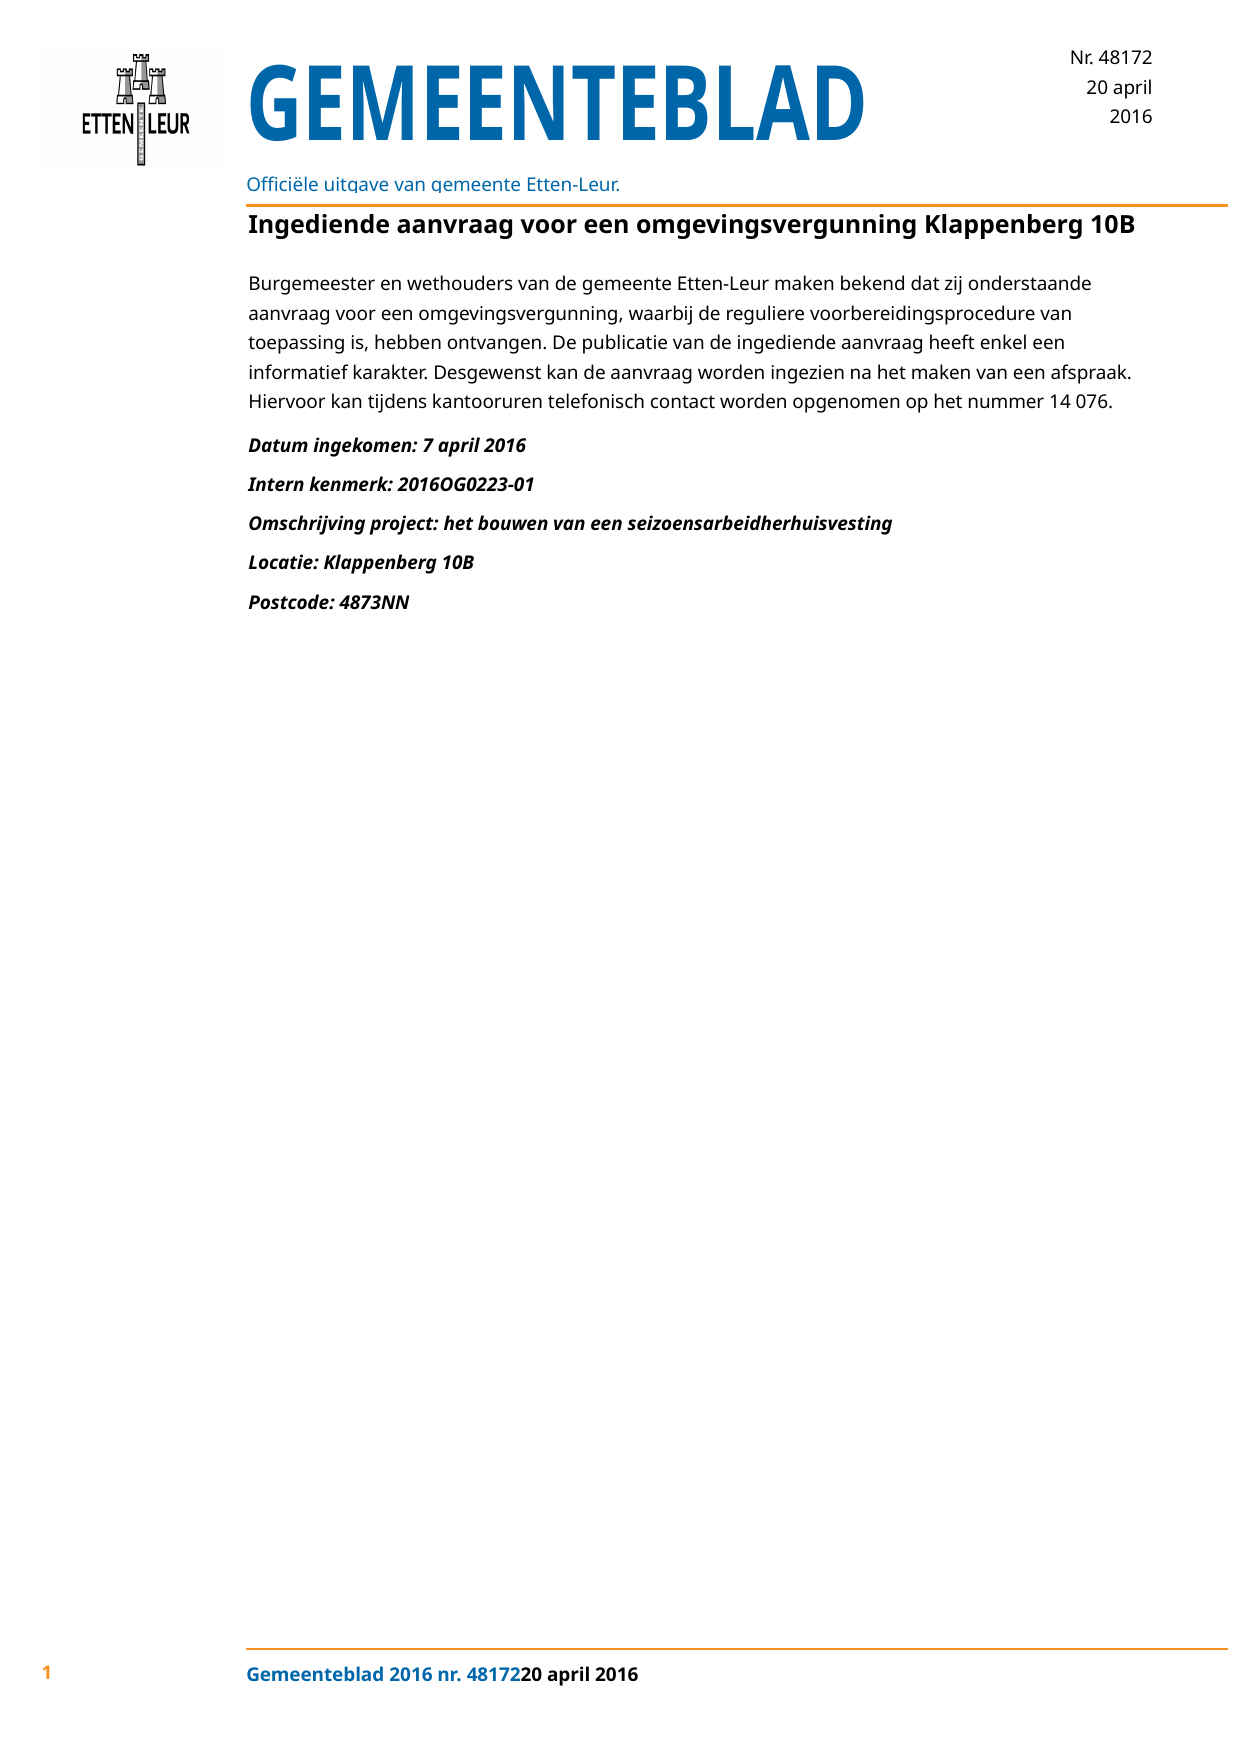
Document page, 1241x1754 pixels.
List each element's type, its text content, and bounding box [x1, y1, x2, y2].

text Locatie: Klappenberg 10B [248, 549, 1152, 575]
text Datum ingekomen: 7 april 2016 [248, 432, 1152, 457]
picture [41, 47, 231, 172]
text Ingediende aanvraag voor een omgevingsvergunning Klappenberg 10B [248, 207, 1152, 241]
text Intern kenmerk: 2016OG0223-01 [248, 471, 1152, 497]
text Postcode: 4873NN [248, 589, 1152, 614]
text Omschrijving project: het bouwen van een seizoensarbeidherhuisvesting [248, 510, 1152, 536]
text Burgemeester en wethouders van de gemeente Etten-Leur maken bekend dat zij onderstaande aanvraag voor een omgevingsvergunning, waarbij de reguliere voorbereidingsprocedure van toepassing is, hebben ontvangen. De publicatie van de ingediende aanvraag heeft enkel een informatief karakter. Desgewenst kan de aanvraag worden ingezien na het maken van een afspraak. Hiervoor kan tijdens kantooruren telefonisch contact worden opgenomen op het nummer 14 076. [248, 270, 1152, 414]
